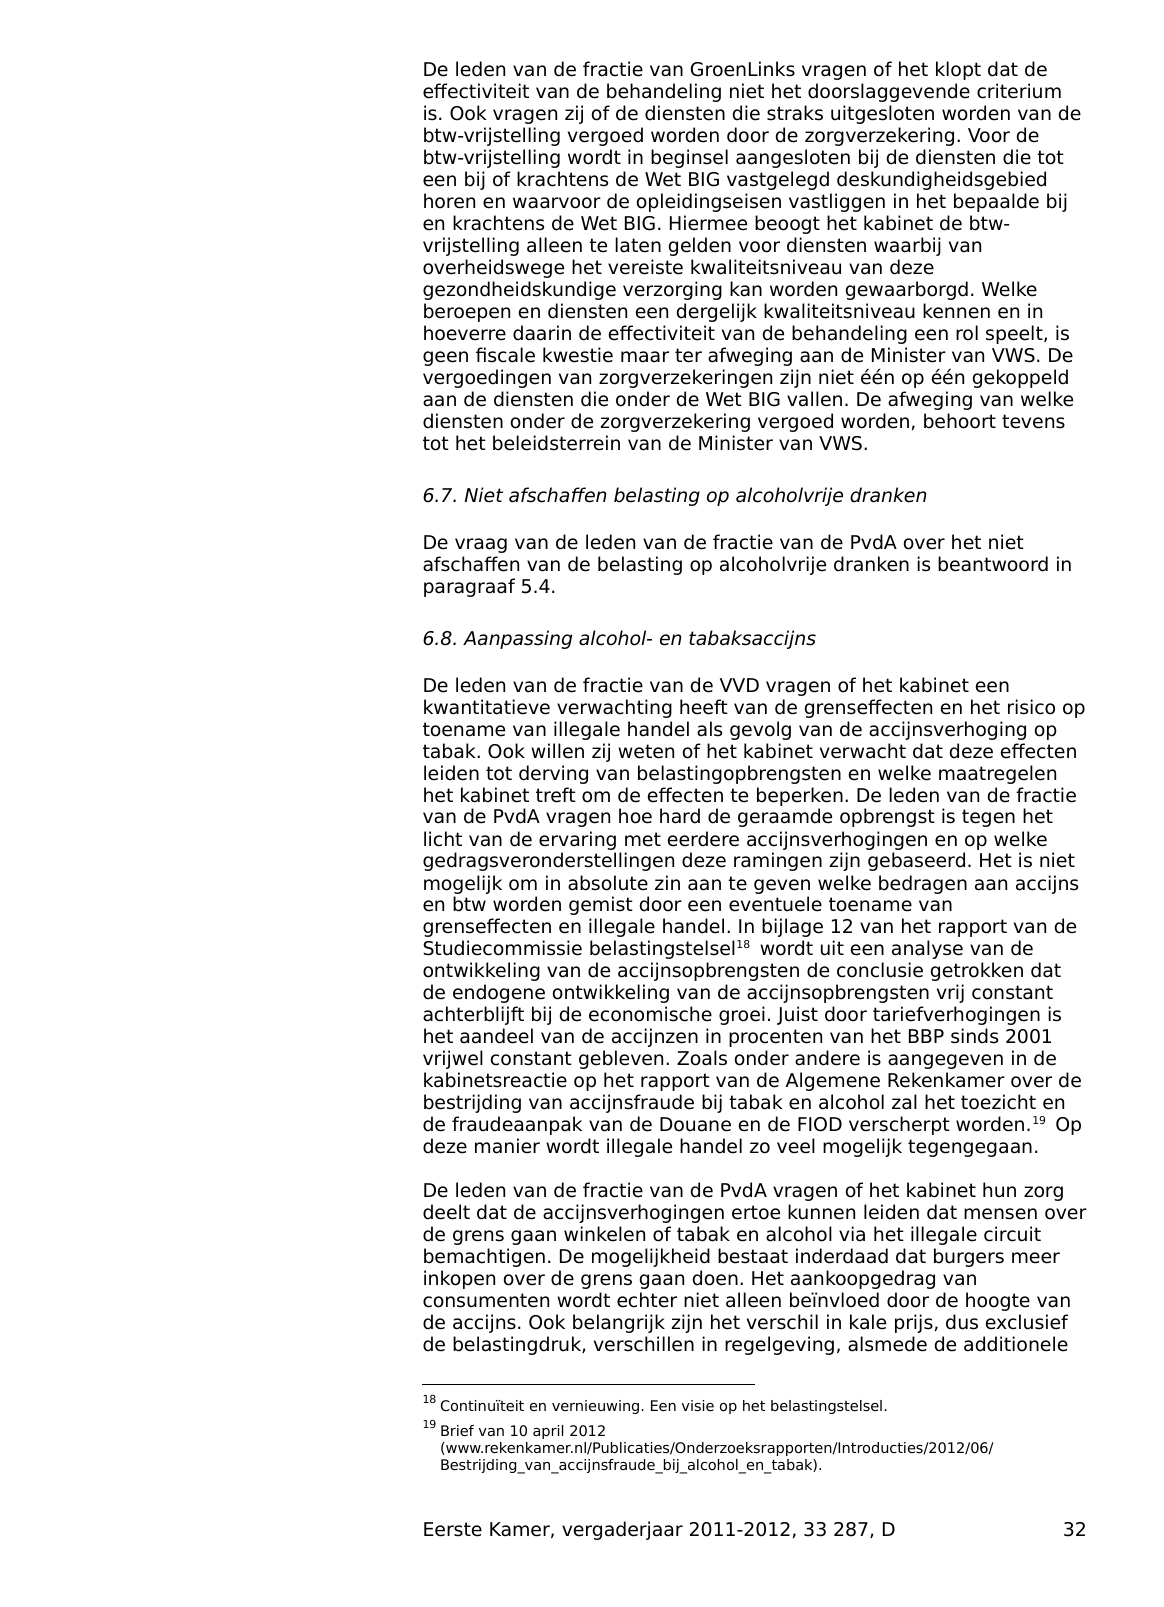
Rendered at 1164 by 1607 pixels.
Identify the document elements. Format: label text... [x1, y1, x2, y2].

text De leden van de fractie van de PvdA vragen of het kabinet hun zorg deelt dat de accijnsverhogingen ertoe kunnen leiden dat mensen over de grens gaan winkelen of tabak en alcohol via het illegale circuit bemachtigen. De mogelijkheid bestaat inderdaad dat burgers meer inkopen over de grens gaan doen. Het aankoopgedrag van consumenten wordt echter niet alleen beïnvloed door de hoogte van de accijns. Ook belangrijk zijn het verschil in kale prijs, dus exclusief de belastingdruk, verschillen in regelgeving, alsmede de additionele [422, 1180, 1087, 1356]
text De leden van de fractie van GroenLinks vragen of het klopt dat de effectiviteit van de behandeling niet het doorslaggevende criterium is. Ook vragen zij of de diensten die straks uitgesloten worden van de btw-vrijstelling vergoed worden door de zorgverzekering. Voor de btw-vrijstelling wordt in beginsel aangesloten bij de diensten die tot een bij of krachtens de Wet BIG vastgelegd deskundigheidsgebied horen en waarvoor de opleidingseisen vastliggen in het bepaalde bij en krachtens de Wet BIG. Hiermee beoogt het kabinet de btw-vrijstelling alleen te laten gelden voor diensten waarbij van overheidswege het vereiste kwaliteitsniveau van deze gezondheidskundige verzorging kan worden gewaarborgd. Welke beroepen en diensten een dergelijk kwaliteitsniveau kennen en in hoeverre daarin de effectiviteit van de behandeling een rol speelt, is geen fiscale kwestie maar ter afweging aan de Minister van VWS. De vergoedingen van zorgverzekeringen zijn niet één op één gekoppeld aan de diensten die onder de Wet BIG vallen. De afweging van welke diensten onder de zorgverzekering vergoed worden, behoort tevens tot het beleidsterrein van de Minister van VWS. [422, 59, 1087, 455]
subtitle 6.7. Niet afschaffen belasting op alcoholvrije dranken [422, 485, 1087, 507]
text Continuïteit en vernieuwing. Een visie op het belastingstelsel. [422, 1393, 1087, 1416]
subtitle 6.8. Aanpassing alcohol- en tabaksaccijns [422, 628, 1087, 649]
text De vraag van de leden van de fractie van de PvdA over het niet afschaffen van de belasting op alcoholvrije dranken is beantwoord in paragraaf 5.4. [422, 532, 1087, 598]
text De leden van de fractie van de VVD vragen of het kabinet een kwantitatieve verwachting heeft van de grenseffecten en het risico op toename van illegale handel als gevolg van de accijnsverhoging op tabak. Ook willen zij weten of het kabinet verwacht dat deze effecten leiden tot derving van belastingopbrengsten en welke maatregelen het kabinet treft om de effecten te beperken. De leden van de fractie van de PvdA vragen hoe hard de geraamde opbrengst is tegen het licht van de ervaring met eerdere accijnsverhogingen en op welke gedragsveronderstellingen deze ramingen zijn gebaseerd. Het is niet mogelijk om in absolute zin aan te geven welke bedragen aan accijns en btw worden gemist door een eventuele toename van grenseffecten en illegale handel. In bijlage 12 van het rapport van de Studiecommissie belastingstelsel wordt uit een analyse van de ontwikkeling van de accijnsopbrengsten de conclusie getrokken dat de endogene ontwikkeling van de accijnsopbrengsten vrij constant achterblijft bij de economische groei. Juist door tariefverhogingen is het aandeel van de accijnzen in procenten van het BBP sinds 2001 vrijwel constant gebleven. Zoals onder andere is aangegeven in de kabinetsreactie op het rapport van de Algemene Rekenkamer over de bestrijding van accijnsfraude bij tabak en alcohol zal het toezicht en de fraudeaanpak van de Douane en de FIOD verscherpt worden. Op deze manier wordt illegale handel zo veel mogelijk tegengegaan. [422, 674, 1087, 1158]
text Brief van 10 april 2012 (www.rekenkamer.nl/Publicaties/Onderzoeksrapporten/Introducties/2012/06/Bestrijding_van_accijnsfraude_bij_alcohol_en_tabak). [422, 1418, 1087, 1474]
